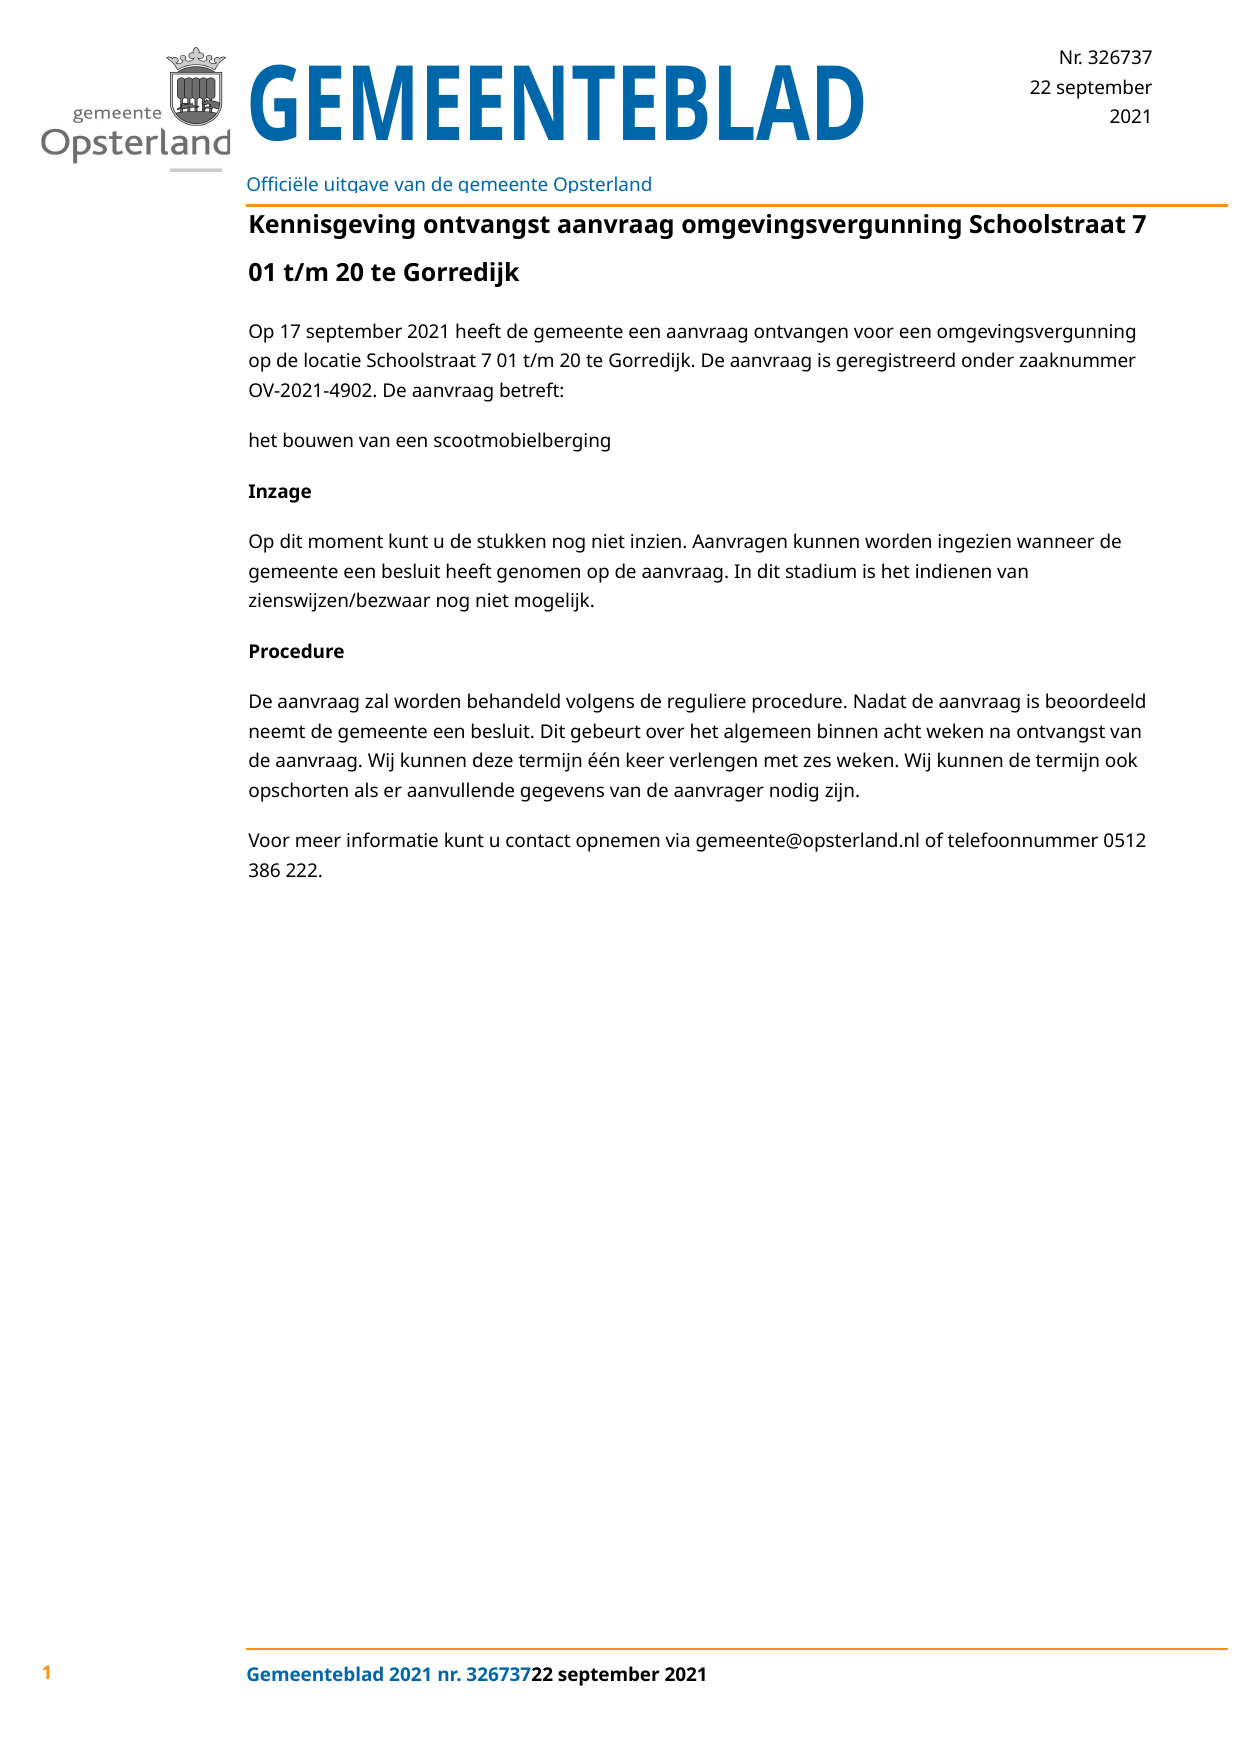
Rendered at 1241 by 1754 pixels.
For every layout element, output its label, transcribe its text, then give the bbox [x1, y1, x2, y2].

text Kennisgeving ontvangst aanvraag omgevingsvergunning Schoolstraat 7 01 t/m 20 te Gorredijk [248, 207, 1152, 288]
text Op dit moment kunt u de stukken nog niet inzien. Aanvragen kunnen worden ingezien wanneer de gemeente een besluit heeft genomen op de aanvraag. In dit stadium is het indienen van zienswijzen/bezwaar nog niet mogelijk. [248, 528, 1152, 613]
text Voor meer informatie kunt u contact opnemen via gemeente@opsterland.nl of telefoonnummer 0512 386 222. [248, 827, 1152, 883]
text De aanvraag zal worden behandeld volgens de reguliere procedure. Nadat de aanvraag is beoordeeld neemt de gemeente een besluit. Dit gebeurt over het algemeen binnen acht weken na ontvangst van de aanvraag. Wij kunnen deze termijn één keer verlengen met zes weken. Wij kunnen de termijn ook opschorten als er aanvullende gegevens van de aanvrager nodig zijn. [248, 688, 1152, 803]
text Inzage [248, 478, 1152, 504]
text Op 17 september 2021 heeft de gemeente een aanvraag ontvangen voor een omgevingsvergunning op de locatie Schoolstraat 7 01 t/m 20 te Gorredijk. De aanvraag is geregistreerd onder zaaknummer OV-2021-4902. De aanvraag betreft: [248, 318, 1152, 403]
text Procedure [248, 638, 1152, 664]
picture [41, 47, 231, 172]
text het bouwen van een scootmobielberging [248, 427, 1152, 453]
